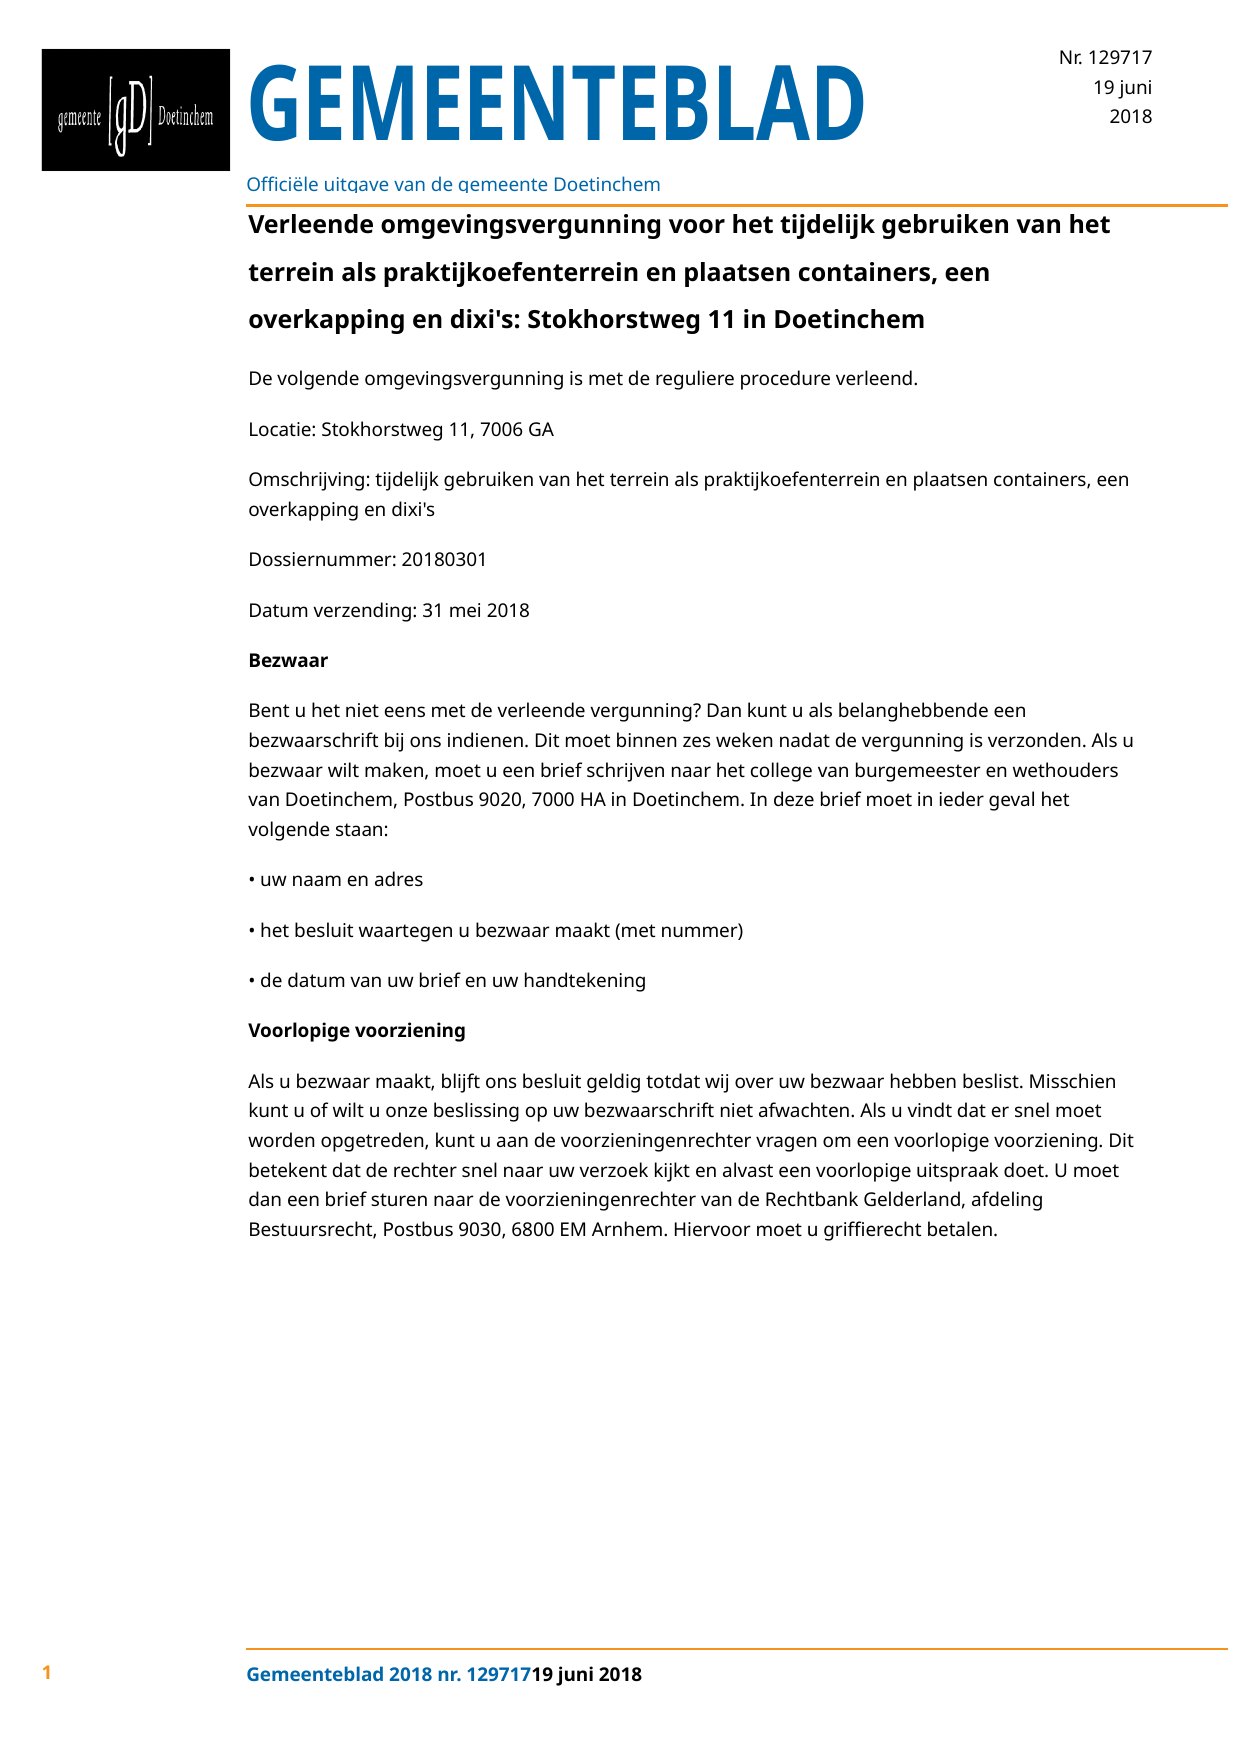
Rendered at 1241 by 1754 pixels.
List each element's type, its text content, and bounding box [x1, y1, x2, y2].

text • de datum van uw brief en uw handtekening [248, 967, 1152, 993]
text Verleende omgevingsvergunning voor het tijdelijk gebruiken van het terrein als praktijkoefenterrein en plaatsen containers, een overkapping en dixi's: Stokhorstweg 11 in Doetinchem [248, 207, 1152, 336]
text Als u bezwaar maakt, blijft ons besluit geldig totdat wij over uw bezwaar hebben beslist. Misschien kunt u of wilt u onze beslissing op uw bezwaarschrift niet afwachten. Als u vindt dat er snel moet worden opgetreden, kunt u aan de voorzieningenrechter vragen om een voorlopige voorziening. Dit betekent dat de rechter snel naar uw verzoek kijkt en alvast een voorlopige uitspraak doet. U moet dan een brief sturen naar de voorzieningenrechter van de Rechtbank Gelderland, afdeling Bestuursrecht, Postbus 9030, 6800 EM Arnhem. Hiervoor moet u griffierecht betalen. [248, 1068, 1152, 1242]
text De volgende omgevingsvergunning is met de reguliere procedure verleend. [248, 366, 1152, 391]
text Locatie: Stokhorstweg 11, 7006 GA [248, 416, 1152, 442]
text • het besluit waartegen u bezwaar maakt (met nummer) [248, 917, 1152, 942]
text Dossiernummer: 20180301 [248, 546, 1152, 572]
picture [41, 47, 231, 172]
text Omschrijving: tijdelijk gebruiken van het terrein als praktijkoefenterrein en plaatsen containers, een overkapping en dixi's [248, 466, 1152, 522]
text Voorlopige voorziening [248, 1018, 1152, 1043]
text Datum verzending: 31 mei 2018 [248, 597, 1152, 622]
text Bezwaar [248, 647, 1152, 673]
text Bent u het niet eens met de verleende vergunning? Dan kunt u als belanghebbende een bezwaarschrift bij ons indienen. Dit moet binnen zes weken nadat de vergunning is verzonden. Als u bezwaar wilt maken, moet u een brief schrijven naar het college van burgemeester en wethouders van Doetinchem, Postbus 9020, 7000 HA in Doetinchem. In deze brief moet in ieder geval het volgende staan: [248, 698, 1152, 842]
text • uw naam en adres [248, 866, 1152, 892]
